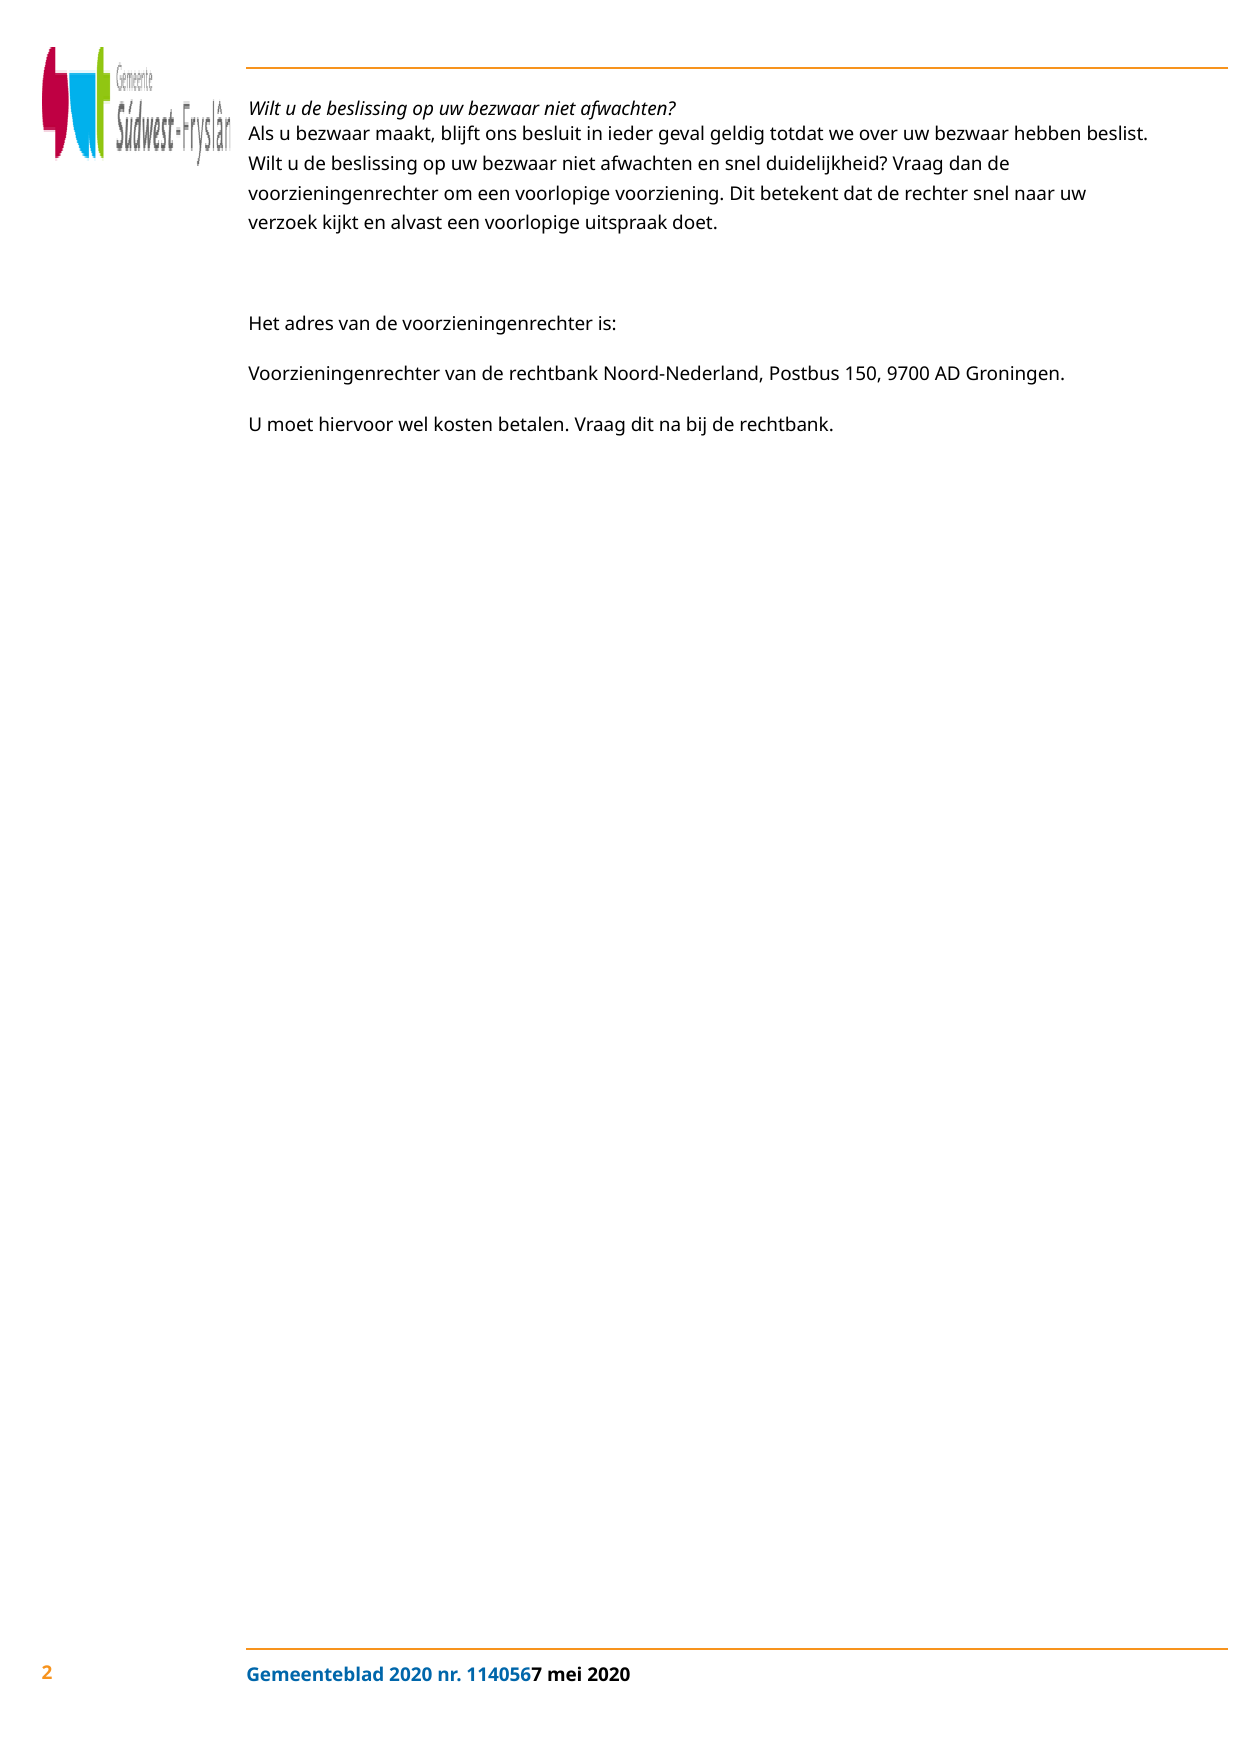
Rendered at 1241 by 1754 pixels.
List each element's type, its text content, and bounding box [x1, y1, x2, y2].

text Wilt u de beslissing op uw bezwaar niet afwachten? [248, 95, 1152, 121]
picture [41, 47, 231, 172]
text Voorzieningenrechter van de rechtbank Noord-Nederland, Postbus 150, 9700 AD Groningen. [248, 361, 1152, 386]
text U moet hiervoor wel kosten betalen. Vraag dit na bij de rechtbank. [248, 411, 1152, 437]
text Het adres van de voorzieningenrechter is: [248, 310, 1152, 336]
text Als u bezwaar maakt, blijft ons besluit in ieder geval geldig totdat we over uw bezwaar hebben beslist. Wilt u de beslissing op uw bezwaar niet afwachten en snel duidelijkheid? Vraag dan de voorzieningenrechter om een voorlopige voorziening. Dit betekent dat de rechter snel naar uw verzoek kijkt en alvast een voorlopige uitspraak doet. [248, 121, 1152, 235]
